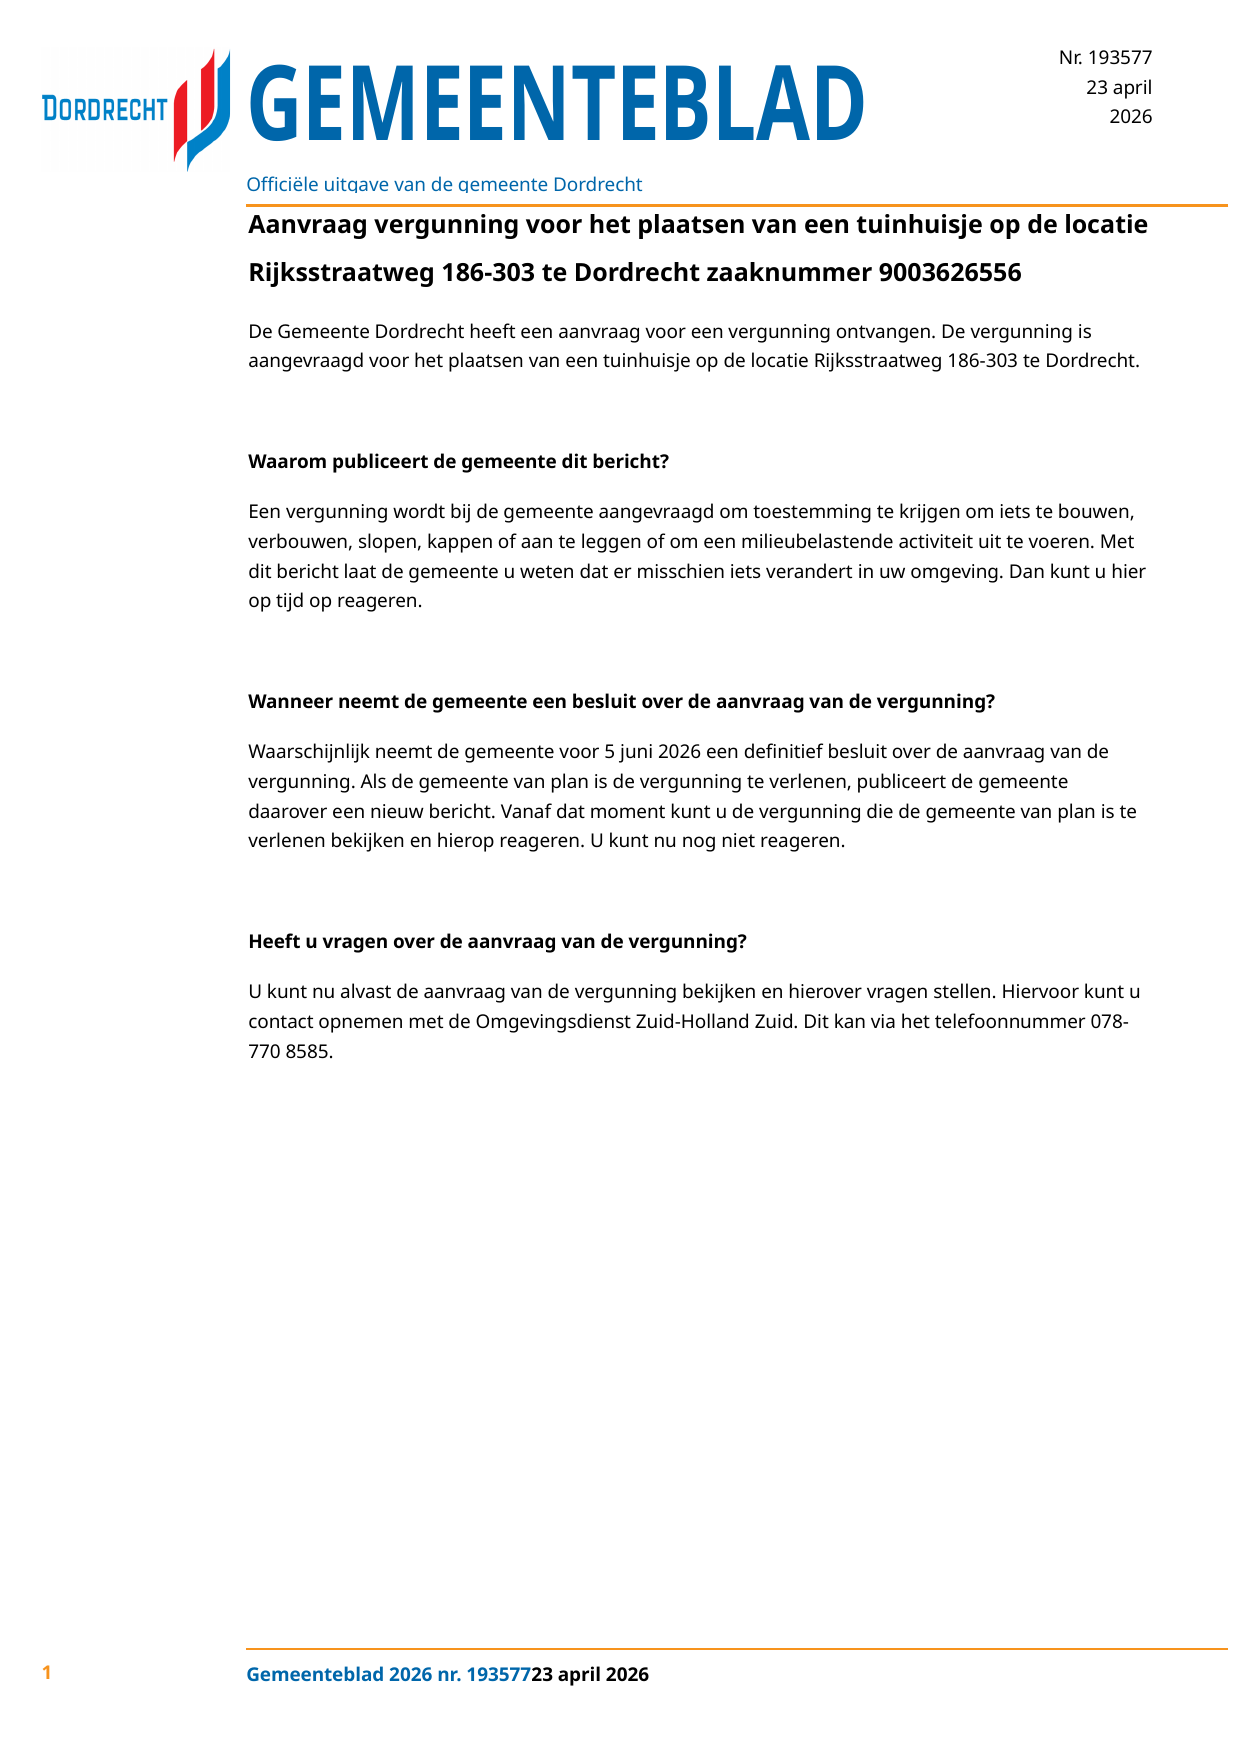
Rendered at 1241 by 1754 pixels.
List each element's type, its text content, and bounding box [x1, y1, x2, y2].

text Waarom publiceert de gemeente dit bericht? [248, 448, 1152, 474]
text De Gemeente Dordrecht heeft een aanvraag voor een vergunning ontvangen. De vergunning is aangevraagd voor het plaatsen van een tuinhuisje op de locatie Rijksstraatweg 186-303 te Dordrecht. [248, 318, 1152, 373]
text Wanneer neemt de gemeente een besluit over de aanvraag van de vergunning? [248, 688, 1152, 714]
text Heeft u vragen over de aanvraag van de vergunning? [248, 928, 1152, 954]
picture [41, 47, 231, 172]
text U kunt nu alvast de aanvraag van de vergunning bekijken en hierover vragen stellen. Hiervoor kunt u contact opnemen met de Omgevingsdienst Zuid-Holland Zuid. Dit kan via het telefoonnummer 078-770 8585. [248, 979, 1152, 1064]
text Aanvraag vergunning voor het plaatsen van een tuinhuisje op de locatie Rijksstraatweg 186-303 te Dordrecht zaaknummer 9003626556 [248, 207, 1152, 288]
text Een vergunning wordt bij de gemeente aangevraagd om toestemming te krijgen om iets te bouwen, verbouwen, slopen, kappen of aan te leggen of om een milieubelastende activiteit uit te voeren. Met dit bericht laat de gemeente u weten dat er misschien iets verandert in uw omgeving. Dan kunt u hier op tijd op reageren. [248, 499, 1152, 613]
text Waarschijnlijk neemt de gemeente voor 5 juni 2026 een definitief besluit over de aanvraag van de vergunning. Als de gemeente van plan is de vergunning te verlenen, publiceert de gemeente daarover een nieuw bericht. Vanaf dat moment kunt u de vergunning die de gemeente van plan is te verlenen bekijken en hierop reageren. U kunt nu nog niet reageren. [248, 739, 1152, 853]
